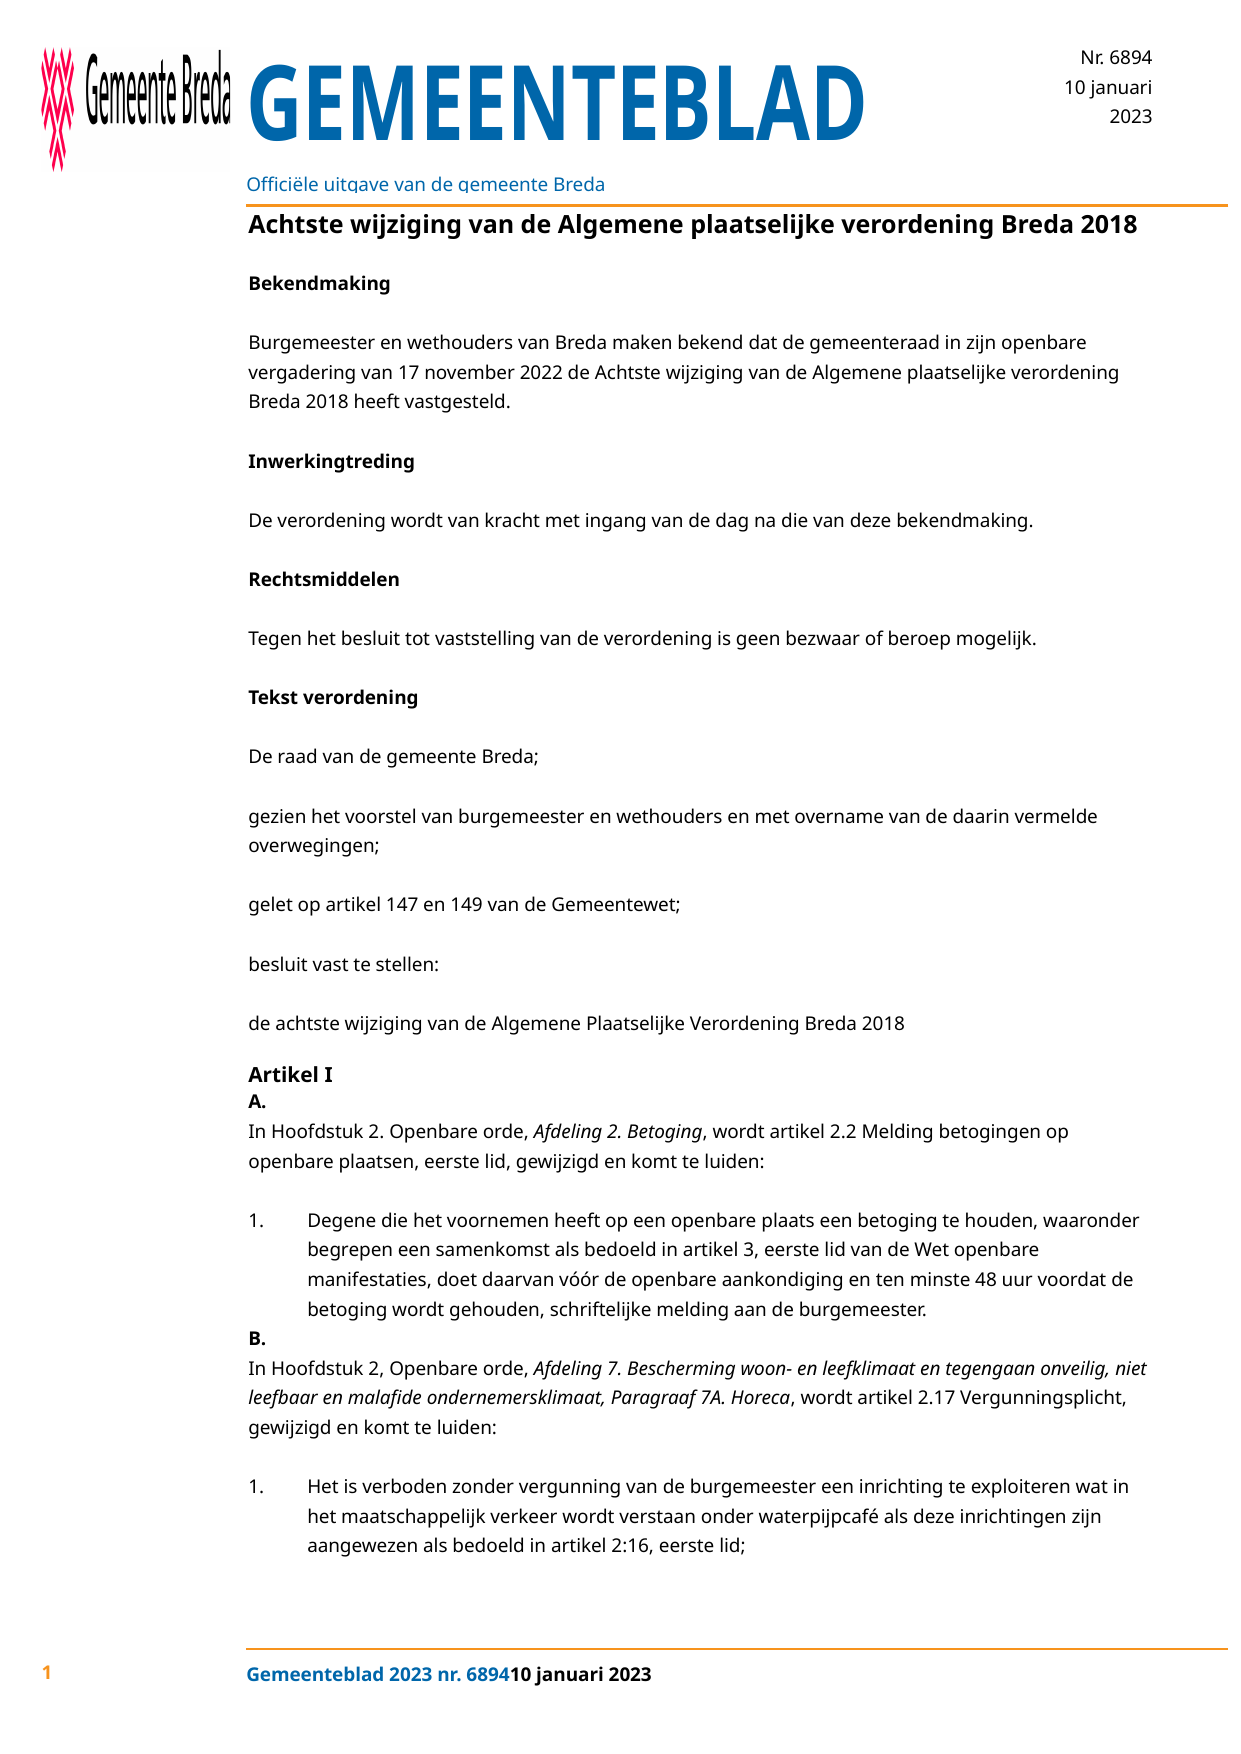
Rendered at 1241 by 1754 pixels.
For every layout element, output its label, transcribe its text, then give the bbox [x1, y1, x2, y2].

text Tekst verordening [248, 684, 1152, 710]
text A. [248, 1089, 1152, 1114]
text Achtste wijziging van de Algemene plaatselijke verordening Breda 2018 [248, 207, 1152, 241]
text De verordening wordt van kracht met ingang van de dag na die van deze bekendmaking. [248, 507, 1152, 533]
picture [41, 47, 231, 172]
text Rechtsmiddelen [248, 566, 1152, 592]
text Tegen het besluit tot vaststelling van de verordening is geen bezwaar of beroep mogelijk. [248, 625, 1152, 651]
list Degene die het voornemen heeft op een openbare plaats een betoging te houden, waaronder begrepen een samenkomst als bedoeld in artikel 3, eerste lid van de Wet openbare manifestaties, doet daarvan vóór de openbare aankondiging en ten minste 48 uur voordat de betoging wordt gehouden, schriftelijke melding aan de burgemeester. [248, 1207, 1152, 1322]
text Inwerkingtreding [248, 448, 1152, 473]
text gelet op artikel 147 en 149 van de Gemeentewet; [248, 892, 1152, 917]
text Bekendmaking [248, 270, 1152, 296]
text Artikel I [248, 1060, 1152, 1089]
list Het is verboden zonder vergunning van de burgemeester een inrichting te exploiteren wat in het maatschappelijk verkeer wordt verstaan onder waterpijpcafé als deze inrichtingen zijn aangewezen als bedoeld in artikel 2:16, eerste lid; [248, 1473, 1152, 1558]
text In Hoofdstuk 2, Openbare orde, Afdeling 7. Bescherming woon- en leefklimaat en tegengaan onveilig, niet leefbaar en malafide ondernemersklimaat, Paragraaf 7A. Horeca, wordt artikel 2.17 Vergunningsplicht, gewijzigd en komt te luiden: [248, 1355, 1152, 1440]
text de achtste wijziging van de Algemene Plaatselijke Verordening Breda 2018 [248, 1010, 1152, 1036]
text B. [248, 1325, 1152, 1351]
text gezien het voorstel van burgemeester en wethouders en met overname van de daarin vermelde overwegingen; [248, 803, 1152, 858]
text besluit vast te stellen: [248, 951, 1152, 976]
text In Hoofdstuk 2. Openbare orde, Afdeling 2. Betoging, wordt artikel 2.2 Melding betogingen op openbare plaatsen, eerste lid, gewijzigd en komt te luiden: [248, 1118, 1152, 1174]
text Burgemeester en wethouders van Breda maken bekend dat de gemeenteraad in zijn openbare vergadering van 17 november 2022 de Achtste wijziging van de Algemene plaatselijke verordening Breda 2018 heeft vastgesteld. [248, 329, 1152, 414]
text De raad van de gemeente Breda; [248, 744, 1152, 769]
